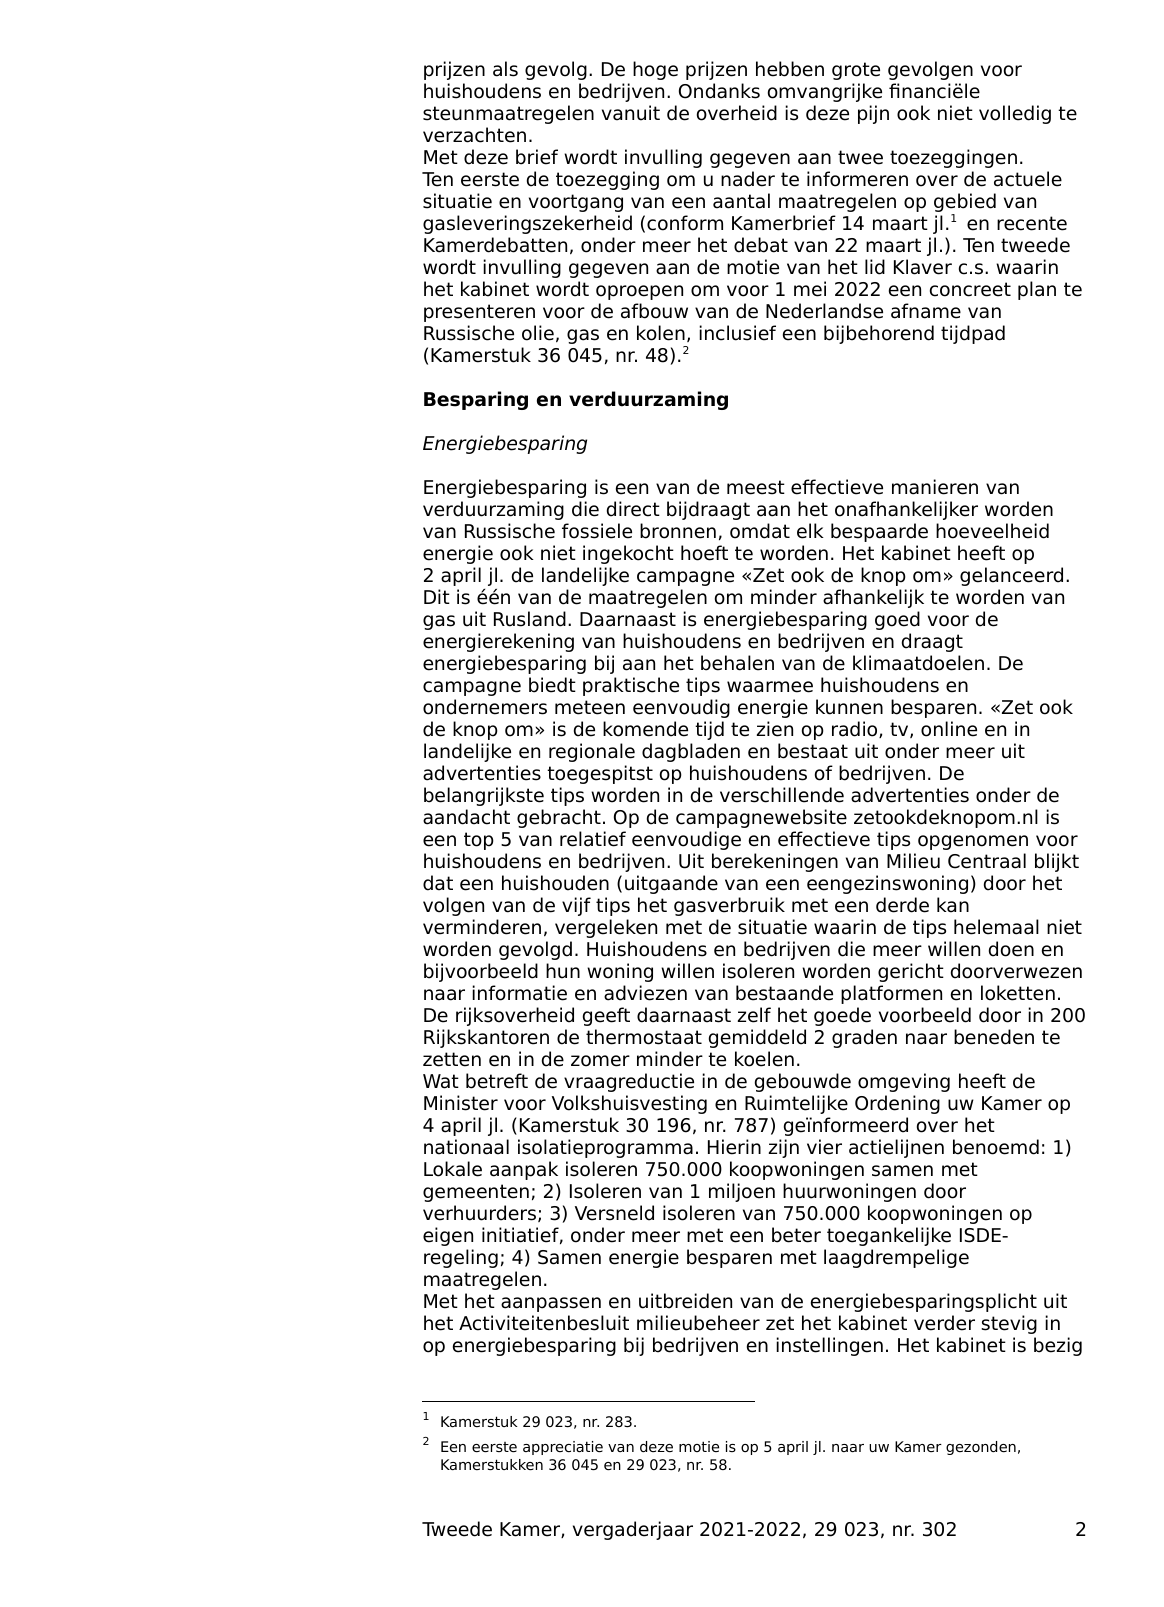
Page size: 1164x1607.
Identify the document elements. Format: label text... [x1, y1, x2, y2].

text Ten eerste de toezegging om u nader te informeren over de actuele situatie en voortgang van een aantal maatregelen op gebied van gasleveringszekerheid (conform Kamerbrief 14 maart jl. en recente Kamerdebatten, onder meer het debat van 22 maart jl.). Ten tweede wordt invulling gegeven aan de motie van het lid Klaver c.s. waarin het kabinet wordt oproepen om voor 1 mei 2022 een concreet plan te presenteren voor de afbouw van de Nederlandse afname van Russische olie, gas en kolen, inclusief een bijbehorend tijdpad (Kamerstuk 36 045, nr. 48). [422, 169, 1087, 367]
text Energiebesparing is een van de meest effectieve manieren van verduurzaming die direct bijdraagt aan het onafhankelijker worden van Russische fossiele bronnen, omdat elk bespaarde hoeveelheid energie ook niet ingekocht hoeft te worden. Het kabinet heeft op 2 april jl. de landelijke campagne «Zet ook de knop om» gelanceerd. Dit is één van de maatregelen om minder afhankelijk te worden van gas uit Rusland. Daarnaast is energiebesparing goed voor de energierekening van huishoudens en bedrijven en draagt energiebesparing bij aan het behalen van de klimaatdoelen. De campagne biedt praktische tips waarmee huishoudens en ondernemers meteen eenvoudig energie kunnen besparen. «Zet ook de knop om» is de komende tijd te zien op radio, tv, online en in landelijke en regionale dagbladen en bestaat uit onder meer uit advertenties toegespitst op huishoudens of bedrijven. De belangrijkste tips worden in de verschillende advertenties onder de aandacht gebracht. Op de campagnewebsite zetookdeknopom.nl is een top 5 van relatief eenvoudige en effectieve tips opgenomen voor huishoudens en bedrijven. Uit berekeningen van Milieu Centraal blijkt dat een huishouden (uitgaande van een eengezinswoning) door het volgen van de vijf tips het gasverbruik met een derde kan verminderen, vergeleken met de situatie waarin de tips helemaal niet worden gevolgd. Huishoudens en bedrijven die meer willen doen en bijvoorbeeld hun woning willen isoleren worden gericht doorverwezen naar informatie en adviezen van bestaande platformen en loketten. De rijksoverheid geeft daarnaast zelf het goede voorbeeld door in 200 Rijkskantoren de thermostaat gemiddeld 2 graden naar beneden te zetten en in de zomer minder te koelen. [422, 477, 1087, 1071]
text Kamerstuk 29 023, nr. 283. [422, 1410, 1087, 1432]
text Wat betreft de vraagreductie in de gebouwde omgeving heeft de Minister voor Volkshuisvesting en Ruimtelijke Ordening uw Kamer op 4 april jl. (Kamerstuk 30 196, nr. 787) geïnformeerd over het nationaal isolatieprogramma. Hierin zijn vier actielijnen benoemd: 1) Lokale aanpak isoleren 750.000 koopwoningen samen met gemeenten; 2) Isoleren van 1 miljoen huurwoningen door verhuurders; 3) Versneld isoleren van 750.000 koopwoningen op eigen initiatief, onder meer met een beter toegankelijke ISDE-regeling; 4) Samen energie besparen met laagdrempelige maatregelen. [422, 1071, 1087, 1291]
subtitle Besparing en verduurzaming [422, 389, 1087, 411]
text Met deze brief wordt invulling gegeven aan twee toezeggingen. [422, 147, 1087, 169]
subtitle Energiebesparing [422, 433, 1087, 455]
text prijzen als gevolg. De hoge prijzen hebben grote gevolgen voor huishoudens en bedrijven. Ondanks omvangrijke financiële steunmaatregelen vanuit de overheid is deze pijn ook niet volledig te verzachten. [422, 59, 1087, 147]
text Met het aanpassen en uitbreiden van de energiebesparingsplicht uit het Activiteitenbesluit milieubeheer zet het kabinet verder stevig in op energiebesparing bij bedrijven en instellingen. Het kabinet is bezig [422, 1291, 1087, 1356]
text Een eerste appreciatie van deze motie is op 5 april jl. naar uw Kamer gezonden, Kamerstukken 36 045 en 29 023, nr. 58. [422, 1435, 1087, 1474]
